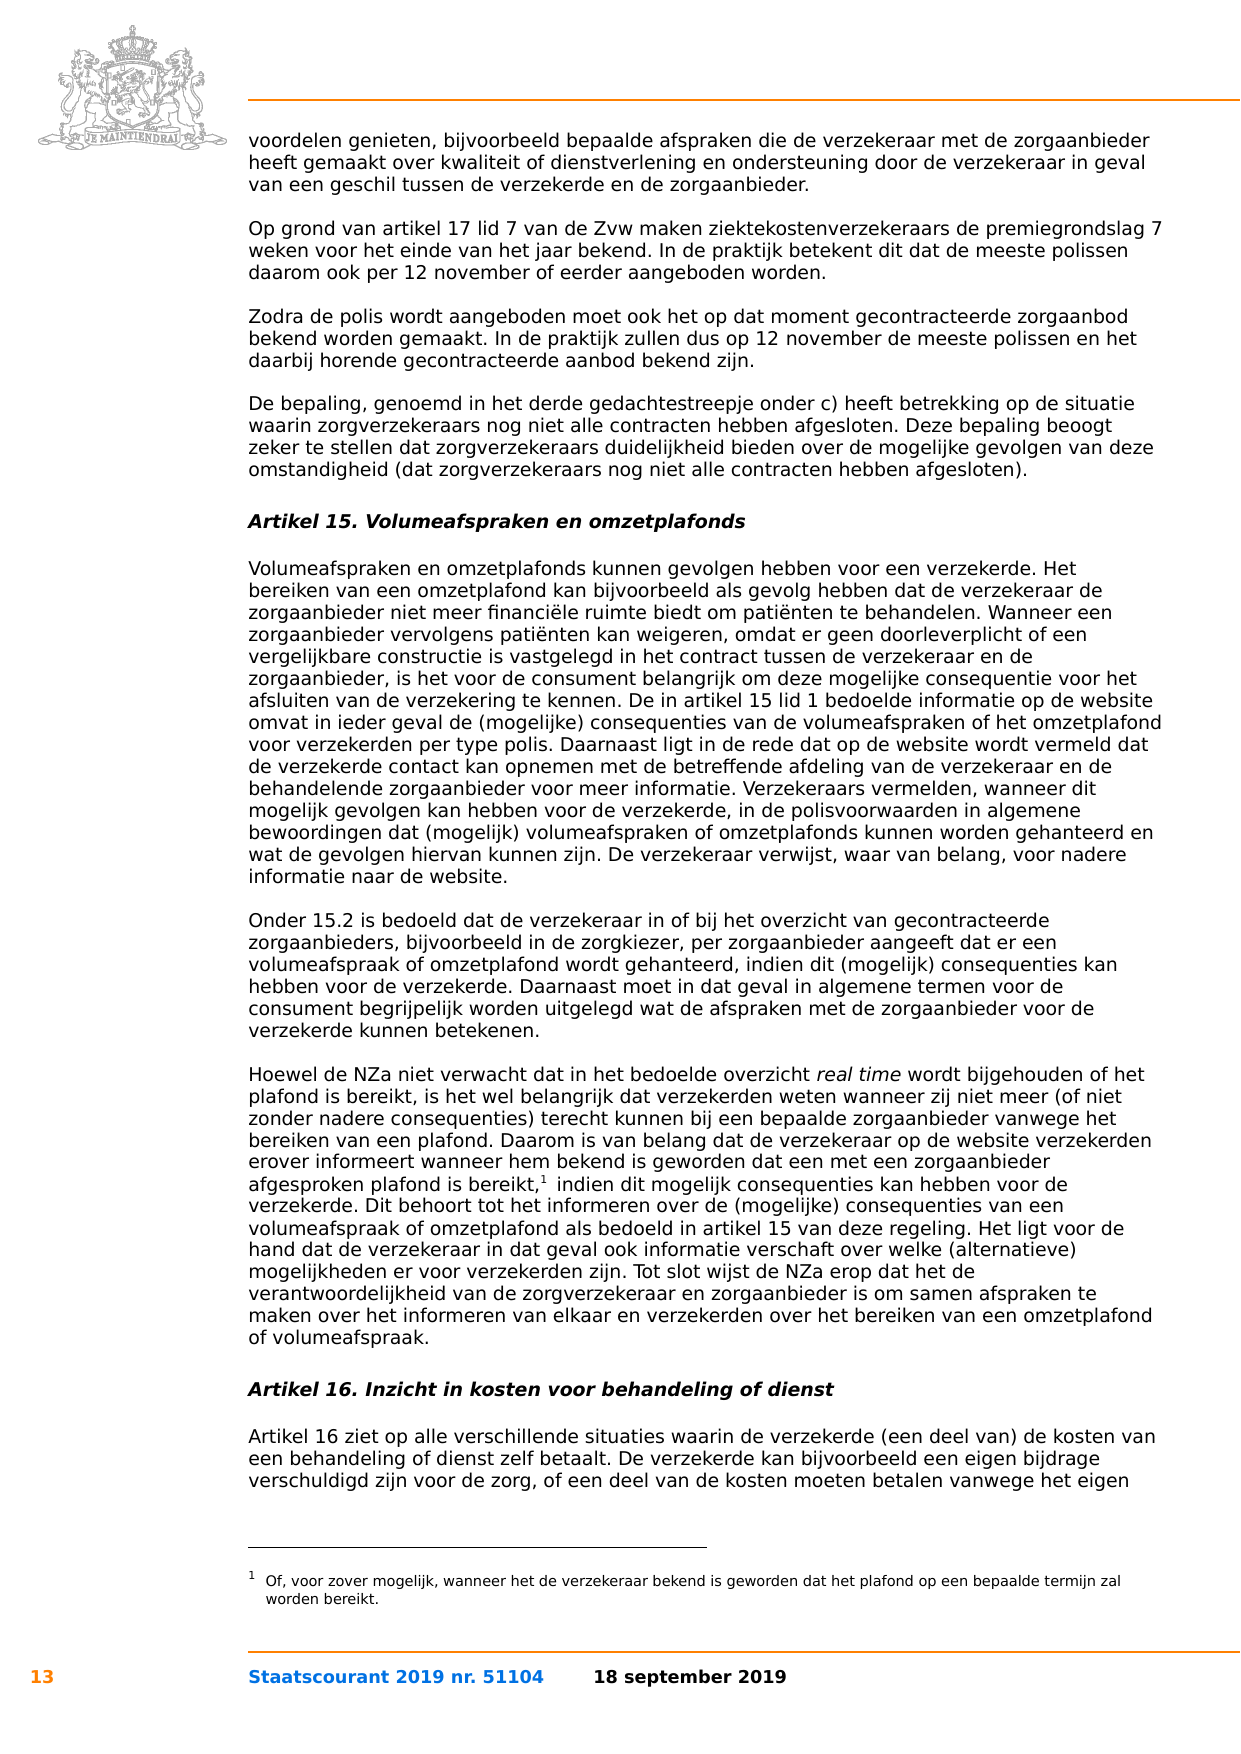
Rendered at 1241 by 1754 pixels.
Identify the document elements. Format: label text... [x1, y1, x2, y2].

text De bepaling, genoemd in het derde gedachtestreepje onder c) heeft betrekking op de situatie waarin zorgverzekeraars nog niet alle contracten hebben afgesloten. Deze bepaling beoogt zeker te stellen dat zorgverzekeraars duidelijkheid bieden over de mogelijke gevolgen van deze omstandigheid (dat zorgverzekeraars nog niet alle contracten hebben afgesloten). [248, 393, 1163, 481]
subtitle Artikel 16. Inzicht in kosten voor behandeling of dienst [248, 1379, 1163, 1401]
text Hoewel de NZa niet verwacht dat in het bedoelde overzicht real time wordt bijgehouden of het plafond is bereikt, is het wel belangrijk dat verzekerden weten wanneer zij niet meer (of niet zonder nadere consequenties) terecht kunnen bij een bepaalde zorgaanbieder vanwege het bereiken van een plafond. Daarom is van belang dat de verzekeraar op de website verzekerden erover informeert wanneer hem bekend is geworden dat een met een zorgaanbieder afgesproken plafond is bereikt, indien dit mogelijk consequenties kan hebben voor de verzekerde. Dit behoort tot het informeren over de (mogelijke) consequenties van een volumeafspraak of omzetplafond als bedoeld in artikel 15 van deze regeling. Het ligt voor de hand dat de verzekeraar in dat geval ook informatie verschaft over welke (alternatieve) mogelijkheden er voor verzekerden zijn. Tot slot wijst de NZa erop dat het de verantwoordelijkheid van de zorgverzekeraar en zorgaanbieder is om samen afspraken te maken over het informeren van elkaar en verzekerden over het bereiken van een omzetplafond of volumeafspraak. [248, 1063, 1163, 1349]
text Artikel 16 ziet op alle verschillende situaties waarin de verzekerde (een deel van) de kosten van een behandeling of dienst zelf betaalt. De verzekerde kan bijvoorbeeld een eigen bijdrage verschuldigd zijn voor de zorg, of een deel van de kosten moeten betalen vanwege het eigen [248, 1426, 1163, 1492]
picture [38, 25, 227, 150]
text Onder 15.2 is bedoeld dat de verzekeraar in of bij het overzicht van gecontracteerde zorgaanbieders, bijvoorbeeld in de zorgkiezer, per zorgaanbieder aangeeft dat er een volumeafspraak of omzetplafond wordt gehanteerd, indien dit (mogelijk) consequenties kan hebben voor de verzekerde. Daarnaast moet in dat geval in algemene termen voor de consument begrijpelijk worden uitgelegd wat de afspraken met de zorgaanbieder voor de verzekerde kunnen betekenen. [248, 910, 1163, 1042]
text Zodra de polis wordt aangeboden moet ook het op dat moment gecontracteerde zorgaanbod bekend worden gemaakt. In de praktijk zullen dus op 12 november de meeste polissen en het daarbij horende gecontracteerde aanbod bekend zijn. [248, 306, 1163, 371]
text Op grond van artikel 17 lid 7 van de Zvw maken ziektekostenverzekeraars de premiegrondslag 7 weken voor het einde van het jaar bekend. In de praktijk betekent dit dat de meeste polissen daarom ook per 12 november of eerder aangeboden worden. [248, 218, 1163, 284]
subtitle Artikel 15. Volumeafspraken en omzetplafonds [248, 511, 1163, 533]
text Volumeafspraken en omzetplafonds kunnen gevolgen hebben voor een verzekerde. Het bereiken van een omzetplafond kan bijvoorbeeld als gevolg hebben dat de verzekeraar de zorgaanbieder niet meer financiële ruimte biedt om patiënten te behandelen. Wanneer een zorgaanbieder vervolgens patiënten kan weigeren, omdat er geen doorleverplicht of een vergelijkbare constructie is vastgelegd in het contract tussen de verzekeraar en de zorgaanbieder, is het voor de consument belangrijk om deze mogelijke consequentie voor het afsluiten van de verzekering te kennen. De in artikel 15 lid 1 bedoelde informatie op de website omvat in ieder geval de (mogelijke) consequenties van de volumeafspraken of het omzetplafond voor verzekerden per type polis. Daarnaast ligt in de rede dat op de website wordt vermeld dat de verzekerde contact kan opnemen met de betreffende afdeling van de verzekeraar en de behandelende zorgaanbieder voor meer informatie. Verzekeraars vermelden, wanneer dit mogelijk gevolgen kan hebben voor de verzekerde, in de polisvoorwaarden in algemene bewoordingen dat (mogelijk) volumeafspraken of omzetplafonds kunnen worden gehanteerd en wat de gevolgen hiervan kunnen zijn. De verzekeraar verwijst, waar van belang, voor nadere informatie naar de website. [248, 558, 1163, 888]
text Of, voor zover mogelijk, wanneer het de verzekeraar bekend is geworden dat het plafond op een bepaalde termijn zal worden bereikt. [248, 1569, 1163, 1608]
text voordelen genieten, bijvoorbeeld bepaalde afspraken die de verzekeraar met de zorgaanbieder heeft gemaakt over kwaliteit of dienstverlening en ondersteuning door de verzekeraar in geval van een geschil tussen de verzekerde en de zorgaanbieder. [248, 130, 1163, 196]
